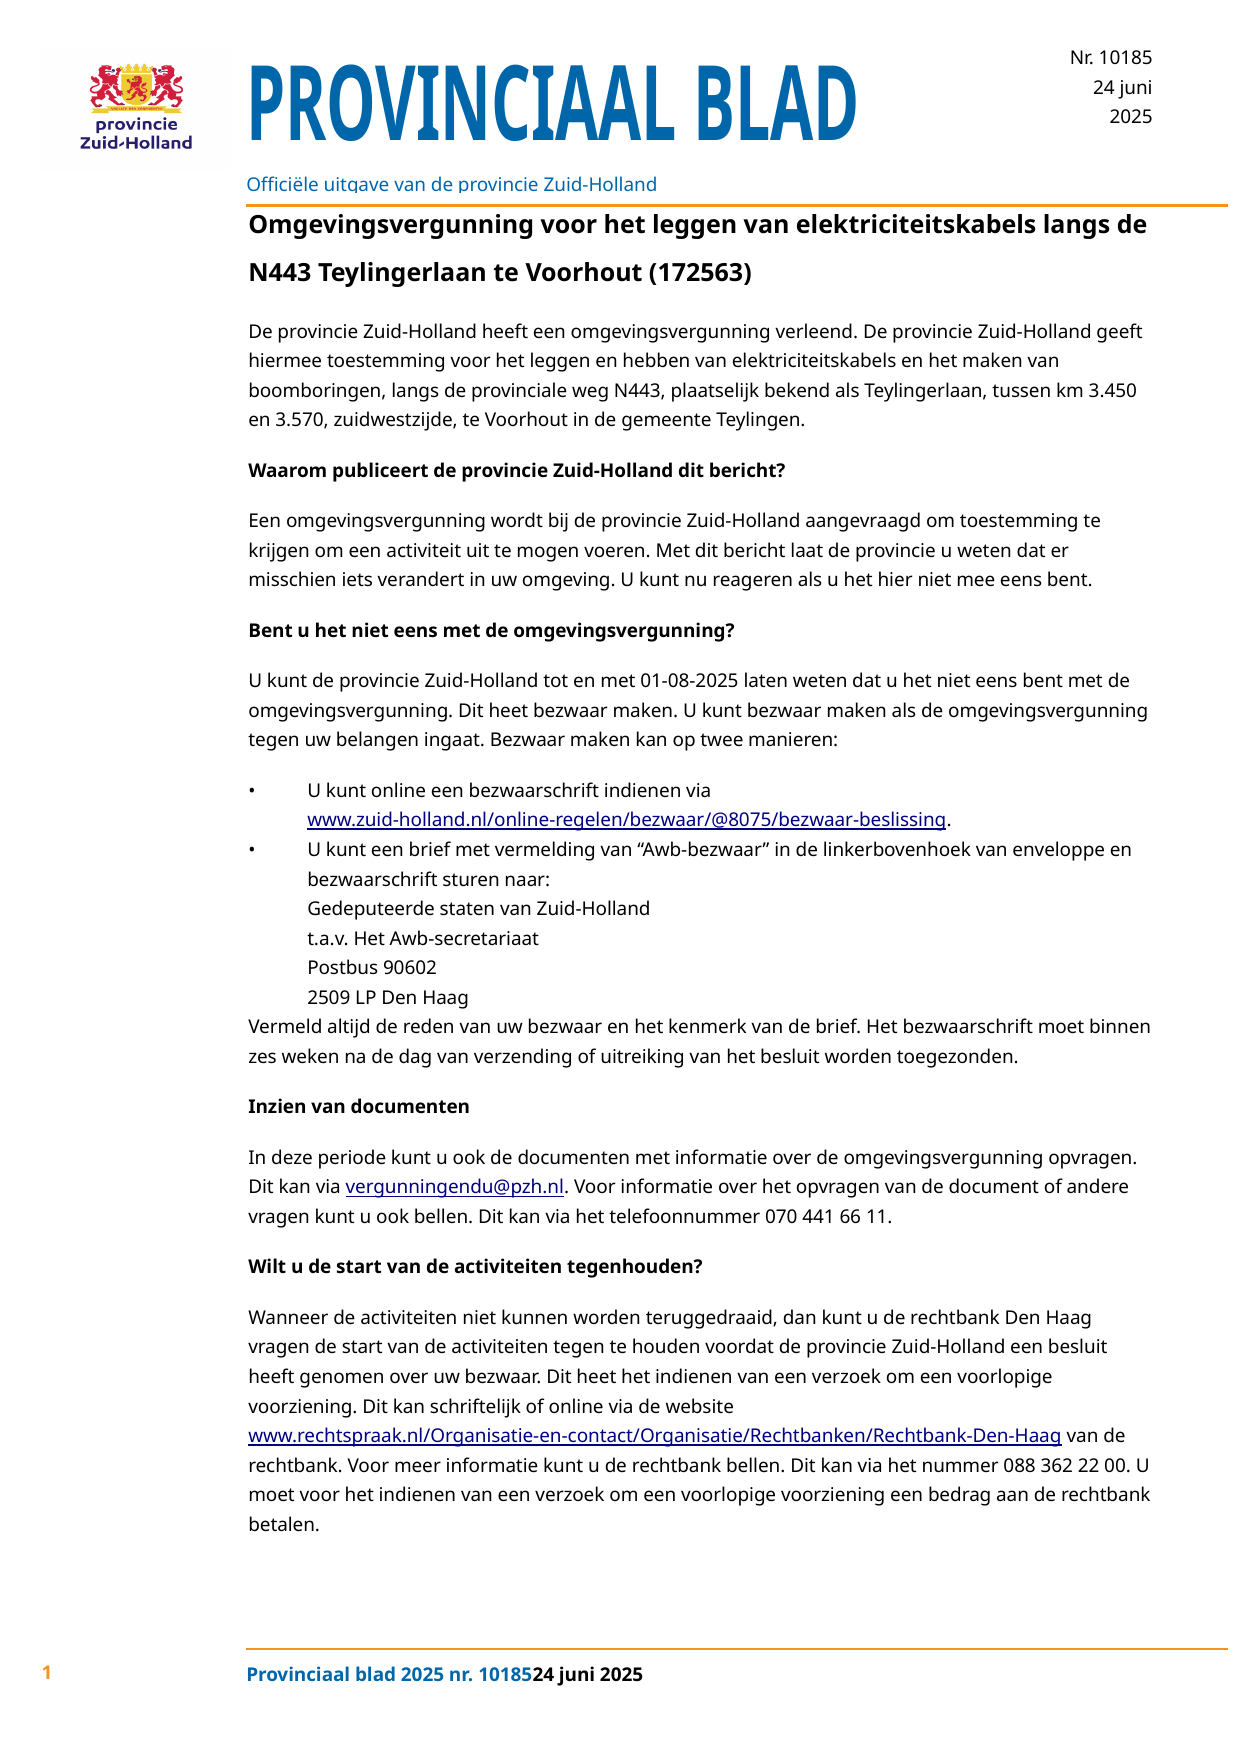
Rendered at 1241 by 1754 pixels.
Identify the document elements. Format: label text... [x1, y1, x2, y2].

list Postbus 90602 [248, 954, 1152, 980]
list Gedeputeerde staten van Zuid-Holland [248, 895, 1152, 921]
text Omgevingsvergunning voor het leggen van elektriciteitskabels langs de N443 Teylingerlaan te Voorhout (172563) [248, 207, 1152, 288]
text Wanneer de activiteiten niet kunnen worden teruggedraaid, dan kunt u de rechtbank Den Haag vragen de start van de activiteiten tegen te houden voordat de provincie Zuid-Holland een besluit heeft genomen over uw bezwaar. Dit heet het indienen van een verzoek om een voorlopige voorziening. Dit kan schriftelijk of online via de website www.rechtspraak.nl/Organisatie-en-contact/Organisatie/Rechtbanken/Rechtbank-Den-Haag van de rechtbank. Voor meer informatie kunt u de rechtbank bellen. Dit kan via het nummer 088 362 22 00. U moet voor het indienen van een verzoek om een voorlopige voorziening een bedrag aan de rechtbank betalen. [248, 1304, 1152, 1537]
list t.a.v. Het Awb-secretariaat [248, 925, 1152, 951]
list U kunt online een bezwaarschrift indienen via www.zuid-holland.nl/online-regelen/bezwaar/@8075/bezwaar-beslissing. [248, 777, 1152, 832]
text Waarom publiceert de provincie Zuid-Holland dit bericht? [248, 457, 1152, 483]
text Wilt u de start van de activiteiten tegenhouden? [248, 1254, 1152, 1279]
text U kunt de provincie Zuid-Holland tot en met 01-08-2025 laten weten dat u het niet eens bent met de omgevingsvergunning. Dit heet bezwaar maken. U kunt bezwaar maken als de omgevingsvergunning tegen uw belangen ingaat. Bezwaar maken kan op twee manieren: [248, 667, 1152, 752]
text Een omgevingsvergunning wordt bij de provincie Zuid-Holland aangevraagd om toestemming te krijgen om een activiteit uit te mogen voeren. Met dit bericht laat de provincie u weten dat er misschien iets verandert in uw omgeving. U kunt nu reageren als u het hier niet mee eens bent. [248, 507, 1152, 592]
text De provincie Zuid-Holland heeft een omgevingsvergunning verleend. De provincie Zuid-Holland geeft hiermee toestemming voor het leggen en hebben van elektriciteitskabels en het maken van boomboringen, langs de provinciale weg N443, plaatselijk bekend als Teylingerlaan, tussen km 3.450 en 3.570, zuidwestzijde, te Voorhout in de gemeente Teylingen. [248, 318, 1152, 432]
text Vermeld altijd de reden van uw bezwaar en het kenmerk van de brief. Het bezwaarschrift moet binnen zes weken na de dag van verzending of uitreiking van het besluit worden toegezonden. [248, 1014, 1152, 1069]
text Bent u het niet eens met de omgevingsvergunning? [248, 617, 1152, 643]
picture [41, 47, 231, 172]
list 2509 LP Den Haag [248, 984, 1152, 1010]
list U kunt een brief met vermelding van “Awb-bezwaar” in de linkerbovenhoek van enveloppe en bezwaarschrift sturen naar: [248, 836, 1152, 892]
text In deze periode kunt u ook de documenten met informatie over de omgevingsvergunning opvragen. Dit kan via vergunningendu@pzh.nl. Voor informatie over het opvragen van de document of andere vragen kunt u ook bellen. Dit kan via het telefoonnummer 070 441 66 11. [248, 1144, 1152, 1229]
text Inzien van documenten [248, 1094, 1152, 1119]
